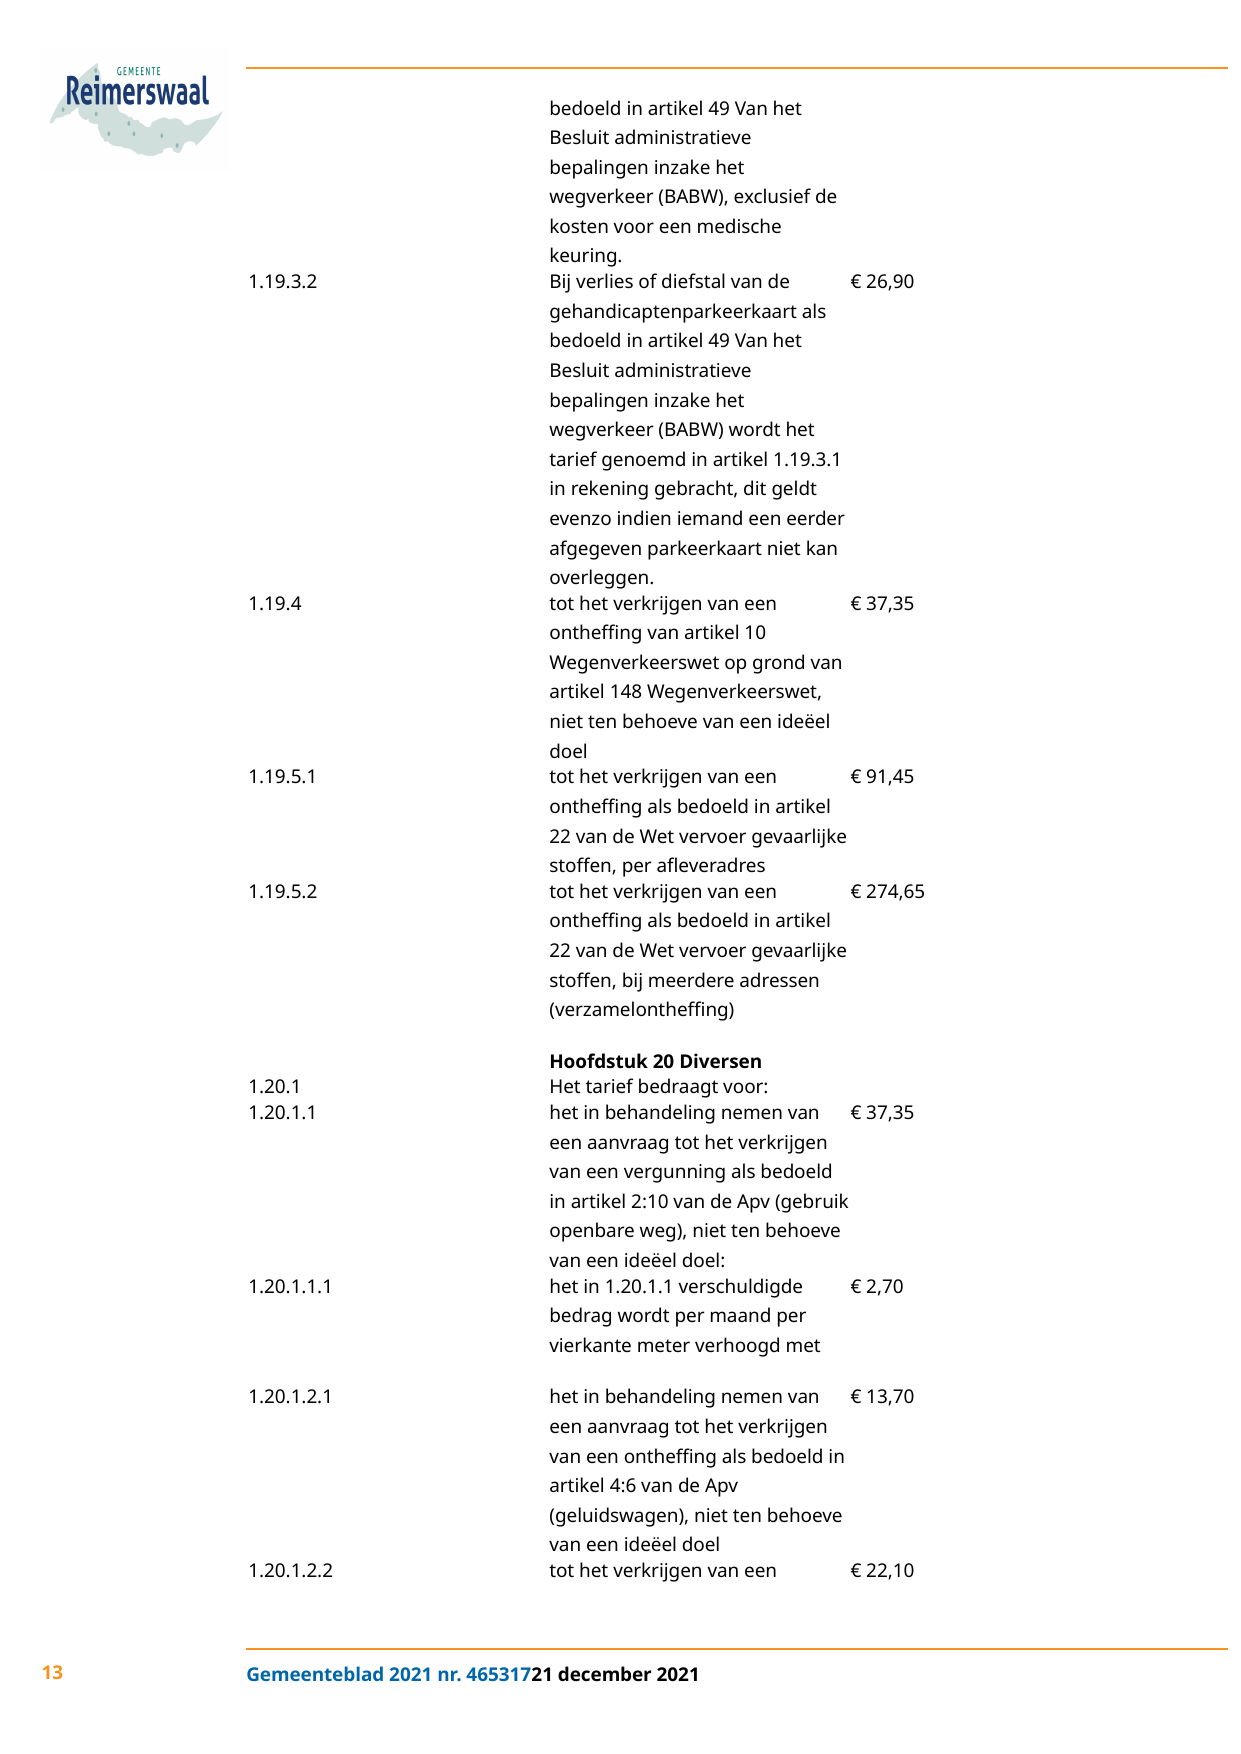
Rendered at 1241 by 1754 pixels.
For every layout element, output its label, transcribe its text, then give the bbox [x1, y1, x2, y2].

table_cell tot het verkrijgen van een ontheffing als bedoeld in artikel 22 van de Wet vervoer gevaarlijke stoffen, per afleveradres [549, 764, 850, 878]
table_cell tot het verkrijgen van een ontheffing van artikel 10 Wegenverkeerswet op grond van artikel 148 Wegenverkeerswet, niet ten behoeve van een ideëel doel [549, 590, 850, 764]
table_cell het in behandeling nemen van een aanvraag tot het verkrijgen van een ontheffing als bedoeld in artikel 4:6 van de Apv (geluidswagen), niet ten behoeve van een ideëel doel [549, 1384, 850, 1557]
table_cell 1.20.1.1 [248, 1099, 549, 1273]
table_cell [850, 1048, 1152, 1074]
table_cell 1.19.5.2 [248, 878, 549, 1022]
table_cell het in behandeling nemen van een aanvraag tot het verkrijgen van een vergunning als bedoeld in artikel 2:10 van de Apv (gebruik openbare weg), niet ten behoeve van een ideëel doel: [549, 1099, 850, 1273]
table_cell € 37,35 [850, 1099, 1152, 1273]
table_cell [549, 1022, 850, 1048]
table_cell [850, 1358, 1152, 1384]
table_cell 1.20.1.2.1 [248, 1384, 549, 1557]
table_cell 1.19.4 [248, 590, 549, 764]
table_cell 1.20.1.1.1 [248, 1273, 549, 1358]
table_cell 1.20.1 [248, 1074, 549, 1099]
table_cell [850, 95, 1152, 268]
picture [41, 47, 231, 172]
table_cell € 13,70 [850, 1384, 1152, 1557]
table_cell € 37,35 [850, 590, 1152, 764]
table_cell [248, 95, 549, 268]
table_cell [248, 1022, 549, 1048]
table_cell [248, 1048, 549, 1074]
table_cell 1.20.1.2.2 [248, 1557, 549, 1583]
table_cell € 2,70 [850, 1273, 1152, 1358]
table_cell € 22,10 [850, 1557, 1152, 1583]
table_cell € 26,90 [850, 269, 1152, 590]
table_cell Hoofdstuk 20 Diversen [549, 1048, 850, 1074]
table_cell tot het verkrijgen van een [549, 1557, 850, 1583]
table_cell [850, 1022, 1152, 1048]
table_cell Bij verlies of diefstal van de gehandicaptenparkeerkaart als bedoeld in artikel 49 Van het Besluit administratieve bepalingen inzake het wegverkeer (BABW) wordt het tarief genoemd in artikel 1.19.3.1 in rekening gebracht, dit geldt evenzo indien iemand een eerder afgegeven parkeerkaart niet kan overleggen. [549, 269, 850, 590]
table_cell [248, 1358, 549, 1384]
table_cell 1.19.3.2 [248, 269, 549, 590]
table_cell tot het verkrijgen van een ontheffing als bedoeld in artikel 22 van de Wet vervoer gevaarlijke stoffen, bij meerdere adressen (verzamelontheffing) [549, 878, 850, 1022]
table_cell 1.19.5.1 [248, 764, 549, 878]
table_cell [549, 1358, 850, 1384]
table_cell € 91,45 [850, 764, 1152, 878]
table_cell het in 1.20.1.1 verschuldigde bedrag wordt per maand per vierkante meter verhoogd met [549, 1273, 850, 1358]
table_cell Het tarief bedraagt voor: [549, 1074, 850, 1099]
table_cell € 274,65 [850, 878, 1152, 1022]
table_cell bedoeld in artikel 49 Van het Besluit administratieve bepalingen inzake het wegverkeer (BABW), exclusief de kosten voor een medische keuring. [549, 95, 850, 268]
table_cell [850, 1074, 1152, 1099]
